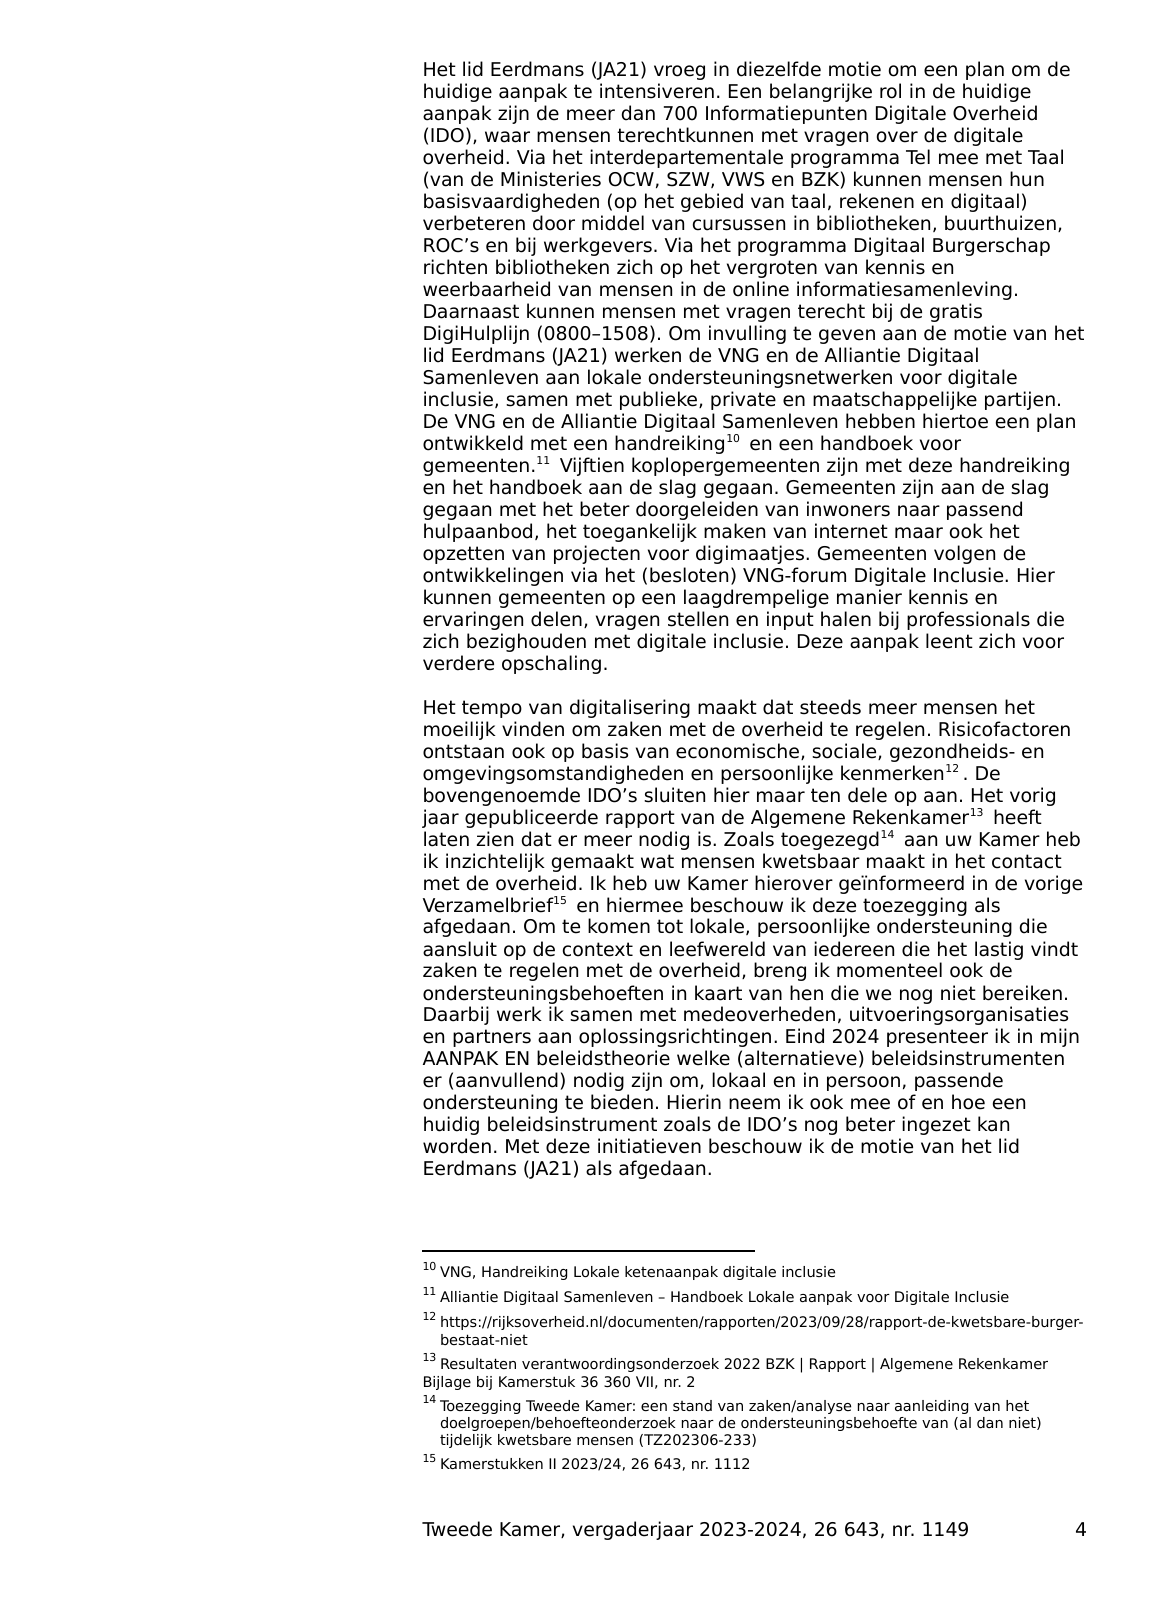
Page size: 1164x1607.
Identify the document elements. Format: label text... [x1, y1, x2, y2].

text Het lid Eerdmans (JA21) vroeg in diezelfde motie om een plan om de huidige aanpak te intensiveren. Een belangrijke rol in de huidige aanpak zijn de meer dan 700 Informatiepunten Digitale Overheid (IDO), waar mensen terechtkunnen met vragen over de digitale overheid. Via het interdepartementale programma Tel mee met Taal (van de Ministeries OCW, SZW, VWS en BZK) kunnen mensen hun basisvaardigheden (op het gebied van taal, rekenen en digitaal) verbeteren door middel van cursussen in bibliotheken, buurthuizen, ROC’s en bij werkgevers. Via het programma Digitaal Burgerschap richten bibliotheken zich op het vergroten van kennis en weerbaarheid van mensen in de online informatiesamenleving. Daarnaast kunnen mensen met vragen terecht bij de gratis DigiHulplijn (0800–1508). Om invulling te geven aan de motie van het lid Eerdmans (JA21) werken de VNG en de Alliantie Digitaal Samenleven aan lokale ondersteuningsnetwerken voor digitale inclusie, samen met publieke, private en maatschappelijke partijen. De VNG en de Alliantie Digitaal Samenleven hebben hiertoe een plan ontwikkeld met een handreiking en een handboek voor gemeenten. Vijftien koplopergemeenten zijn met deze handreiking en het handboek aan de slag gegaan. Gemeenten zijn aan de slag gegaan met het beter doorgeleiden van inwoners naar passend hulpaanbod, het toegankelijk maken van internet maar ook het opzetten van projecten voor digimaatjes. Gemeenten volgen de ontwikkelingen via het (besloten) VNG-forum Digitale Inclusie. Hier kunnen gemeenten op een laagdrempelige manier kennis en ervaringen delen, vragen stellen en input halen bij professionals die zich bezighouden met digitale inclusie. Deze aanpak leent zich voor verdere opschaling. [422, 59, 1087, 674]
text Toezegging Tweede Kamer: een stand van zaken/analyse naar aanleiding van het doelgroepen/behoefteonderzoek naar de ondersteuningsbehoefte van (al dan niet) tijdelijk kwetsbare mensen (TZ202306-233) [422, 1393, 1087, 1449]
text Alliantie Digitaal Samenleven – Handboek Lokale aanpak voor Digitale Inclusie [422, 1285, 1087, 1307]
text Kamerstukken II 2023/24, 26 643, nr. 1112 [422, 1452, 1087, 1474]
text Bijlage bij Kamerstuk 36 360 VII, nr. 2 [422, 1374, 1087, 1391]
text VNG, Handreiking Lokale ketenaanpak digitale inclusie [422, 1260, 1087, 1282]
text https://rijksoverheid.nl/documenten/rapporten/2023/09/28/rapport-de-kwetsbare-burger-bestaat-niet [422, 1310, 1087, 1349]
text Het tempo van digitalisering maakt dat steeds meer mensen het moeilijk vinden om zaken met de overheid te regelen. Risicofactoren ontstaan ook op basis van economische, sociale, gezondheids- en omgevingsomstandigheden en persoonlijke kenmerken. De bovengenoemde IDO’s sluiten hier maar ten dele op aan. Het vorig jaar gepubliceerde rapport van de Algemene Rekenkamer heeft laten zien dat er meer nodig is. Zoals toegezegd aan uw Kamer heb ik inzichtelijk gemaakt wat mensen kwetsbaar maakt in het contact met de overheid. Ik heb uw Kamer hierover geïnformeerd in de vorige Verzamelbrief en hiermee beschouw ik deze toezegging als afgedaan. Om te komen tot lokale, persoonlijke ondersteuning die aansluit op de context en leefwereld van iedereen die het lastig vindt zaken te regelen met de overheid, breng ik momenteel ook de ondersteuningsbehoeften in kaart van hen die we nog niet bereiken. Daarbij werk ik samen met medeoverheden, uitvoeringsorganisaties en partners aan oplossingsrichtingen. Eind 2024 presenteer ik in mijn AANPAK EN beleidstheorie welke (alternatieve) beleidsinstrumenten er (aanvullend) nodig zijn om, lokaal en in persoon, passende ondersteuning te bieden. Hierin neem ik ook mee of en hoe een huidig beleidsinstrument zoals de IDO’s nog beter ingezet kan worden. Met deze initiatieven beschouw ik de motie van het lid Eerdmans (JA21) als afgedaan. [422, 697, 1087, 1180]
text Resultaten verantwoordingsonderzoek 2022 BZK | Rapport | Algemene Rekenkamer [422, 1352, 1087, 1374]
